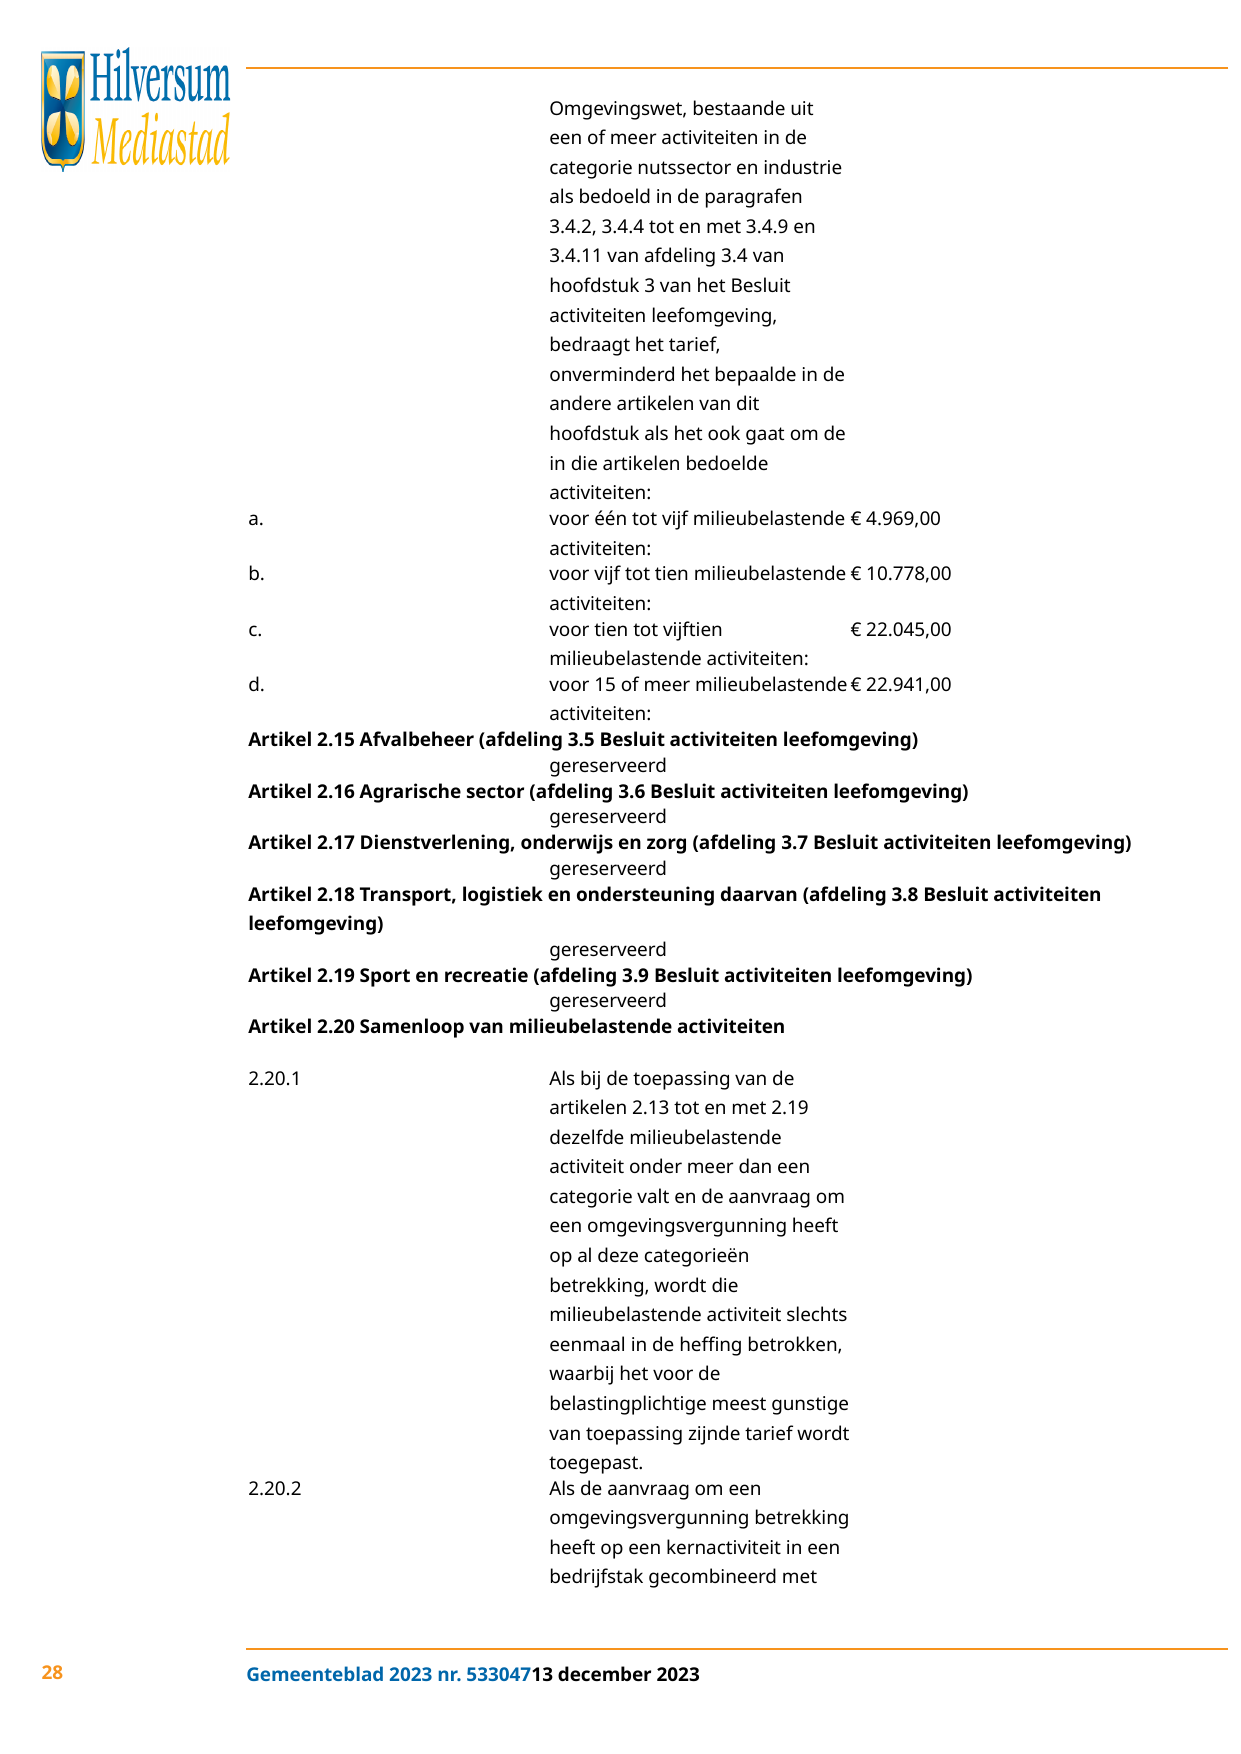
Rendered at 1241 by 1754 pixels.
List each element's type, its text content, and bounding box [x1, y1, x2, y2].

table_cell [850, 988, 1152, 1013]
table_cell [248, 804, 549, 829]
table_cell Omgevingswet, bestaande uit een of meer activiteiten in de categorie nutssector en industrie als bedoeld in de paragrafen 3.4.2, 3.4.4 tot en met 3.4.9 en 3.4.11 van afdeling 3.4 van hoofdstuk 3 van het Besluit activiteiten leefomgeving, bedraagt het tarief, onverminderd het bepaalde in de andere artikelen van dit hoofdstuk als het ook gaat om de in die artikelen bedoelde activiteiten: [549, 95, 850, 505]
table_cell voor vijf tot tien milieubelastende activiteiten: [549, 560, 850, 616]
table_cell Als bij de toepassing van de artikelen 2.13 tot en met 2.19 dezelfde milieubelastende activiteit onder meer dan een categorie valt en de aanvraag om een omgevingsvergunning heeft op al deze categorieën betrekking, wordt die milieubelastende activiteit slechts eenmaal in de heffing betrokken, waarbij het voor de belastingplichtige meest gunstige van toepassing zijnde tarief wordt toegepast. [549, 1065, 850, 1475]
table_cell gereserveerd [549, 855, 850, 881]
table_cell [248, 95, 549, 505]
table_cell 2.20.2 [248, 1475, 549, 1589]
table_cell Artikel 2.18 Transport, logistiek en ondersteuning daarvan (afdeling 3.8 Besluit activiteiten leefomgeving) [248, 881, 1152, 936]
table_cell Artikel 2.15 Afvalbeheer (afdeling 3.5 Besluit activiteiten leefomgeving) [248, 726, 1152, 752]
table_cell [549, 1039, 850, 1065]
table_cell voor tien tot vijftien milieubelastende activiteiten: [549, 616, 850, 671]
table_cell Artikel 2.20 Samenloop van milieubelastende activiteiten [248, 1013, 1152, 1039]
table_cell Artikel 2.17 Dienstverlening, onderwijs en zorg (afdeling 3.7 Besluit activiteiten leefomgeving) [248, 829, 1152, 855]
table_cell gereserveerd [549, 988, 850, 1013]
table_cell Als de aanvraag om een omgevingsvergunning betrekking heeft op een kernactiviteit in een bedrijfstak gecombineerd met [549, 1475, 850, 1589]
table_cell [248, 936, 549, 962]
table_cell [850, 804, 1152, 829]
table_cell Artikel 2.19 Sport en recreatie (afdeling 3.9 Besluit activiteiten leefomgeving) [248, 962, 1152, 987]
table_cell 2.20.1 [248, 1065, 549, 1475]
table_cell voor 15 of meer milieubelastende activiteiten: [549, 671, 850, 726]
table_cell a. [248, 505, 549, 560]
table_cell € 4.969,00 [850, 505, 1152, 560]
table_cell [850, 1475, 1152, 1589]
table_cell gereserveerd [549, 936, 850, 962]
table_cell [850, 95, 1152, 505]
table_cell Artikel 2.16 Agrarische sector (afdeling 3.6 Besluit activiteiten leefomgeving) [248, 778, 1152, 803]
table_cell d. [248, 671, 549, 726]
table_cell gereserveerd [549, 752, 850, 778]
table_cell € 22.045,00 [850, 616, 1152, 671]
table_cell [850, 855, 1152, 881]
table_cell [248, 855, 549, 881]
table_cell [248, 752, 549, 778]
table_cell € 22.941,00 [850, 671, 1152, 726]
table_cell voor één tot vijf milieubelastende activiteiten: [549, 505, 850, 560]
table_cell [850, 936, 1152, 962]
table_cell [248, 988, 549, 1013]
table_cell [850, 752, 1152, 778]
table_cell € 10.778,00 [850, 560, 1152, 616]
table_cell b. [248, 560, 549, 616]
table_cell c. [248, 616, 549, 671]
table_cell [850, 1039, 1152, 1065]
table_cell [248, 1039, 549, 1065]
picture [41, 47, 231, 172]
table_cell [850, 1065, 1152, 1475]
table_cell gereserveerd [549, 804, 850, 829]
